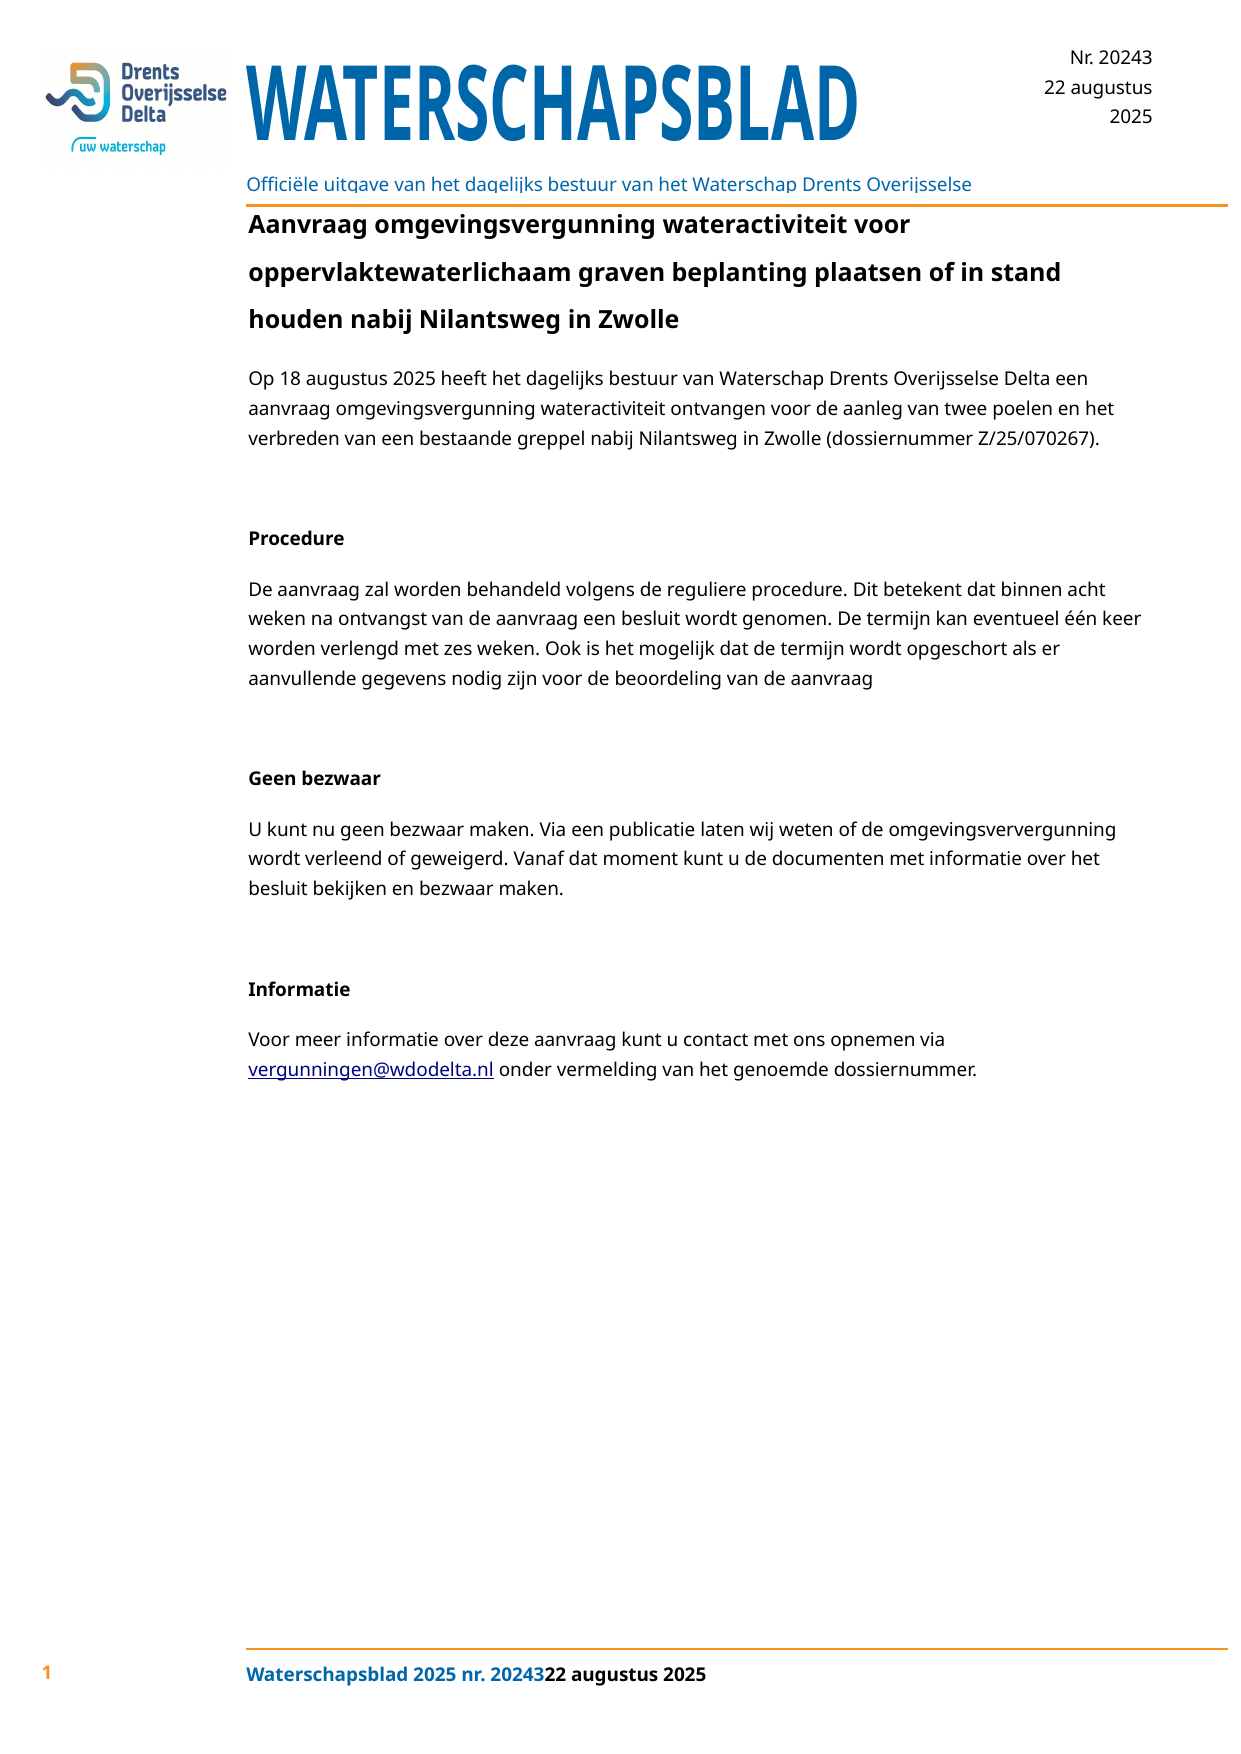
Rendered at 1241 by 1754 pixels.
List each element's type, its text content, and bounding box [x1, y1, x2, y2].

text Aanvraag omgevingsvergunning wateractiviteit voor oppervlaktewaterlichaam graven beplanting plaatsen of in stand houden nabij Nilantsweg in Zwolle [248, 207, 1152, 336]
text Voor meer informatie over deze aanvraag kunt u contact met ons opnemen via vergunningen@wdodelta.nl onder vermelding van het genoemde dossiernummer. [248, 1026, 1152, 1082]
text Op 18 augustus 2025 heeft het dagelijks bestuur van Waterschap Drents Overijsselse Delta een aanvraag omgevingsvergunning wateractiviteit ontvangen voor de aanleg van twee poelen en het verbreden van een bestaande greppel nabij Nilantsweg in Zwolle (dossiernummer Z/25/070267). [248, 366, 1152, 450]
picture [41, 47, 231, 172]
text Geen bezwaar [248, 766, 1152, 791]
text De aanvraag zal worden behandeld volgens de reguliere procedure. Dit betekent dat binnen acht weken na ontvangst van de aanvraag een besluit wordt genomen. De termijn kan eventueel één keer worden verlengd met zes weken. Ook is het mogelijk dat de termijn wordt opgeschort als er aanvullende gegevens nodig zijn voor de beoordeling van de aanvraag [248, 576, 1152, 690]
text U kunt nu geen bezwaar maken. Via een publicatie laten wij weten of de omgevingsververgunning wordt verleend of geweigerd. Vanaf dat moment kunt u de documenten met informatie over het besluit bekijken en bezwaar maken. [248, 816, 1152, 901]
text Informatie [248, 976, 1152, 1002]
text Procedure [248, 526, 1152, 551]
